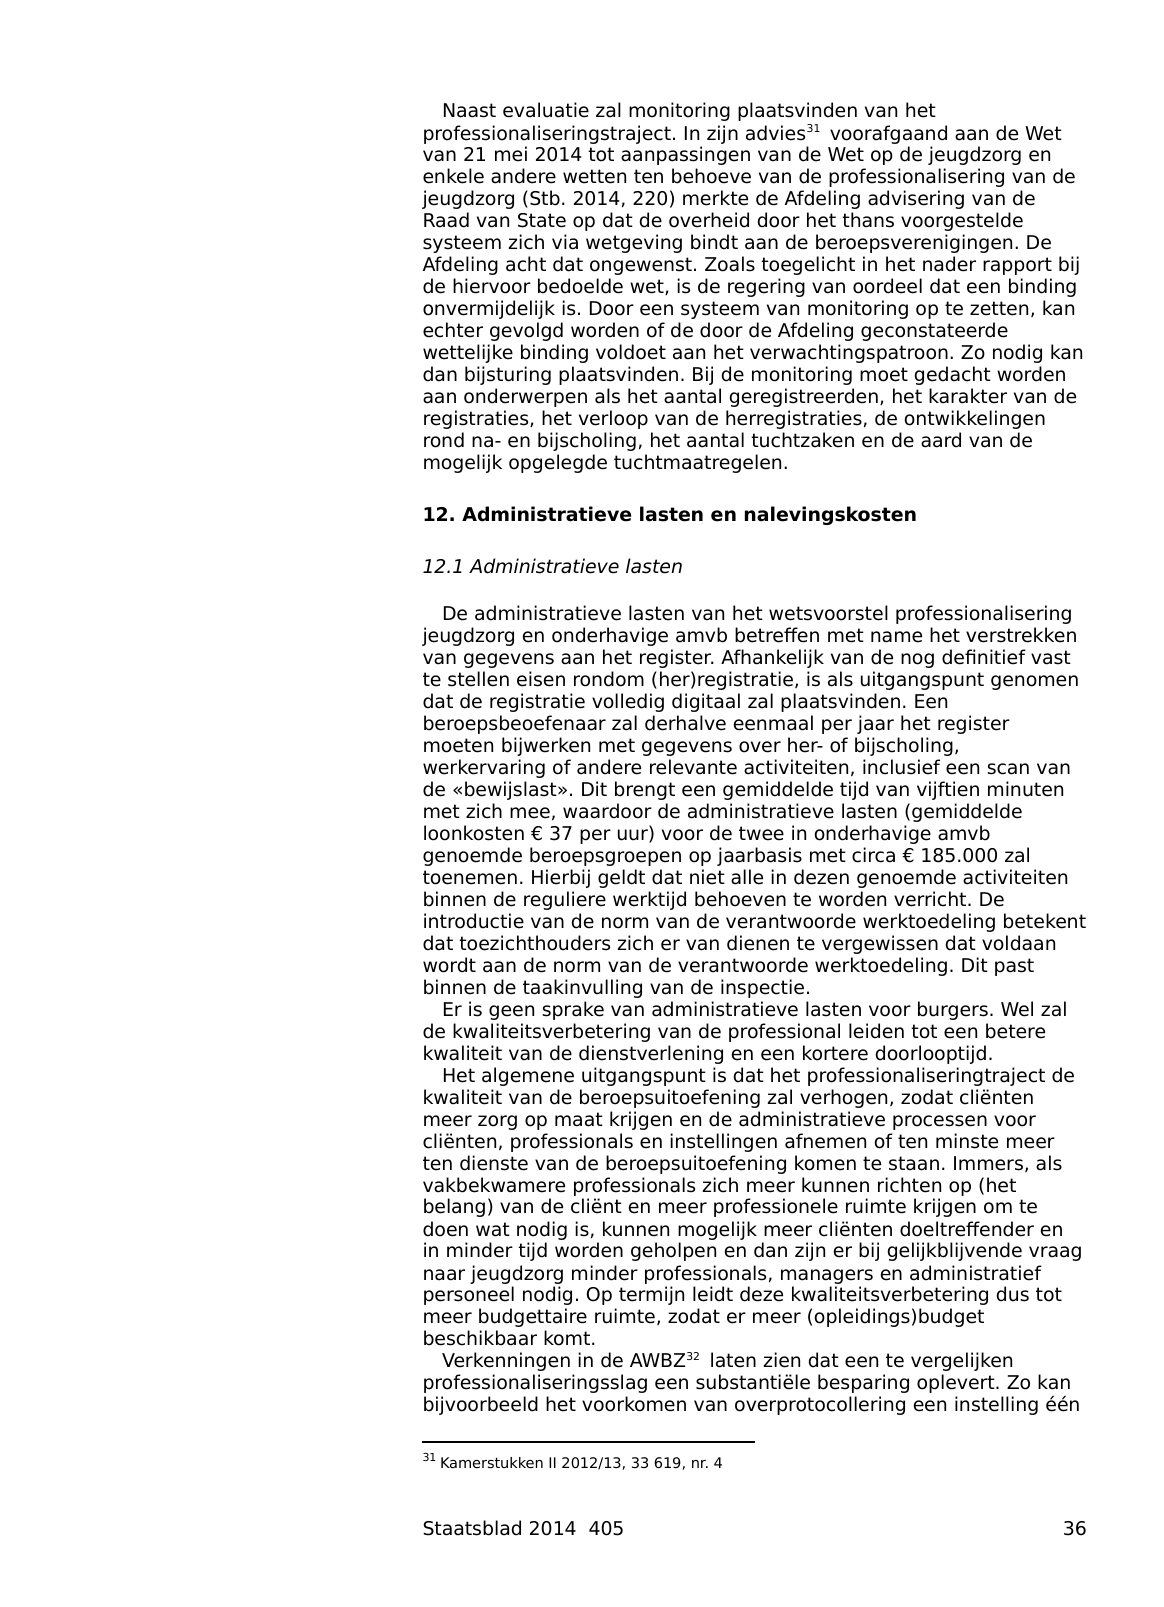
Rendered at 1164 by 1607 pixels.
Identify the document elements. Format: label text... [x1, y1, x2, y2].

subtitle 12.1 Administratieve lasten [422, 556, 1087, 578]
text Er is geen sprake van administratieve lasten voor burgers. Wel zal de kwaliteitsverbetering van de professional leiden tot een betere kwaliteit van de dienstverlening en een kortere doorlooptijd. [422, 999, 1087, 1064]
text Naast evaluatie zal monitoring plaatsvinden van het professionaliseringstraject. In zijn advies voorafgaand aan de Wet van 21 mei 2014 tot aanpassingen van de Wet op de jeugdzorg en enkele andere wetten ten behoeve van de professionalisering van de jeugdzorg (Stb. 2014, 220) merkte de Afdeling advisering van de Raad van State op dat de overheid door het thans voorgestelde systeem zich via wetgeving bindt aan de beroepsverenigingen. De Afdeling acht dat ongewenst. Zoals toegelicht in het nader rapport bij de hiervoor bedoelde wet, is de regering van oordeel dat een binding onvermijdelijk is. Door een systeem van monitoring op te zetten, kan echter gevolgd worden of de door de Afdeling geconstateerde wettelijke binding voldoet aan het verwachtingspatroon. Zo nodig kan dan bijsturing plaatsvinden. Bij de monitoring moet gedacht worden aan onderwerpen als het aantal geregistreerden, het karakter van de registraties, het verloop van de herregistraties, de ontwikkelingen rond na- en bijscholing, het aantal tuchtzaken en de aard van de mogelijk opgelegde tuchtmaatregelen. [422, 100, 1087, 474]
subtitle 12. Administratieve lasten en nalevingskosten [422, 504, 1087, 526]
text De administratieve lasten van het wetsvoorstel professionalisering jeugdzorg en onderhavige amvb betreffen met name het verstrekken van gegevens aan het register. Afhankelijk van de nog definitief vast te stellen eisen rondom (her)registratie, is als uitgangspunt genomen dat de registratie volledig digitaal zal plaatsvinden. Een beroepsbeoefenaar zal derhalve eenmaal per jaar het register moeten bijwerken met gegevens over her- of bijscholing, werkervaring of andere relevante activiteiten, inclusief een scan van de «bewijslast». Dit brengt een gemiddelde tijd van vijftien minuten met zich mee, waardoor de administratieve lasten (gemiddelde loonkosten € 37 per uur) voor de twee in onderhavige amvb genoemde beroepsgroepen op jaarbasis met circa € 185.000 zal toenemen. Hierbij geldt dat niet alle in dezen genoemde activiteiten binnen de reguliere werktijd behoeven te worden verricht. De introductie van de norm van de verantwoorde werktoedeling betekent dat toezichthouders zich er van dienen te vergewissen dat voldaan wordt aan de norm van de verantwoorde werktoedeling. Dit past binnen de taakinvulling van de inspectie. [422, 603, 1087, 999]
text Het algemene uitgangspunt is dat het professionaliseringtraject de kwaliteit van de beroepsuitoefening zal verhogen, zodat cliënten meer zorg op maat krijgen en de administratieve processen voor cliënten, professionals en instellingen afnemen of ten minste meer ten dienste van de beroepsuitoefening komen te staan. Immers, als vakbekwamere professionals zich meer kunnen richten op (het belang) van de cliënt en meer professionele ruimte krijgen om te doen wat nodig is, kunnen mogelijk meer cliënten doeltreffender en in minder tijd worden geholpen en dan zijn er bij gelijkblijvende vraag naar jeugdzorg minder professionals, managers en administratief personeel nodig. Op termijn leidt deze kwaliteitsverbetering dus tot meer budgettaire ruimte, zodat er meer (opleidings)budget beschikbaar komt. [422, 1064, 1087, 1350]
text Verkenningen in de AWBZ laten zien dat een te vergelijken professionaliseringsslag een substantiële besparing oplevert. Zo kan bijvoorbeeld het voorkomen van overprotocollering een instelling één [422, 1350, 1087, 1416]
text Kamerstukken II 2012/13, 33 619, nr. 4 [422, 1451, 1087, 1473]
